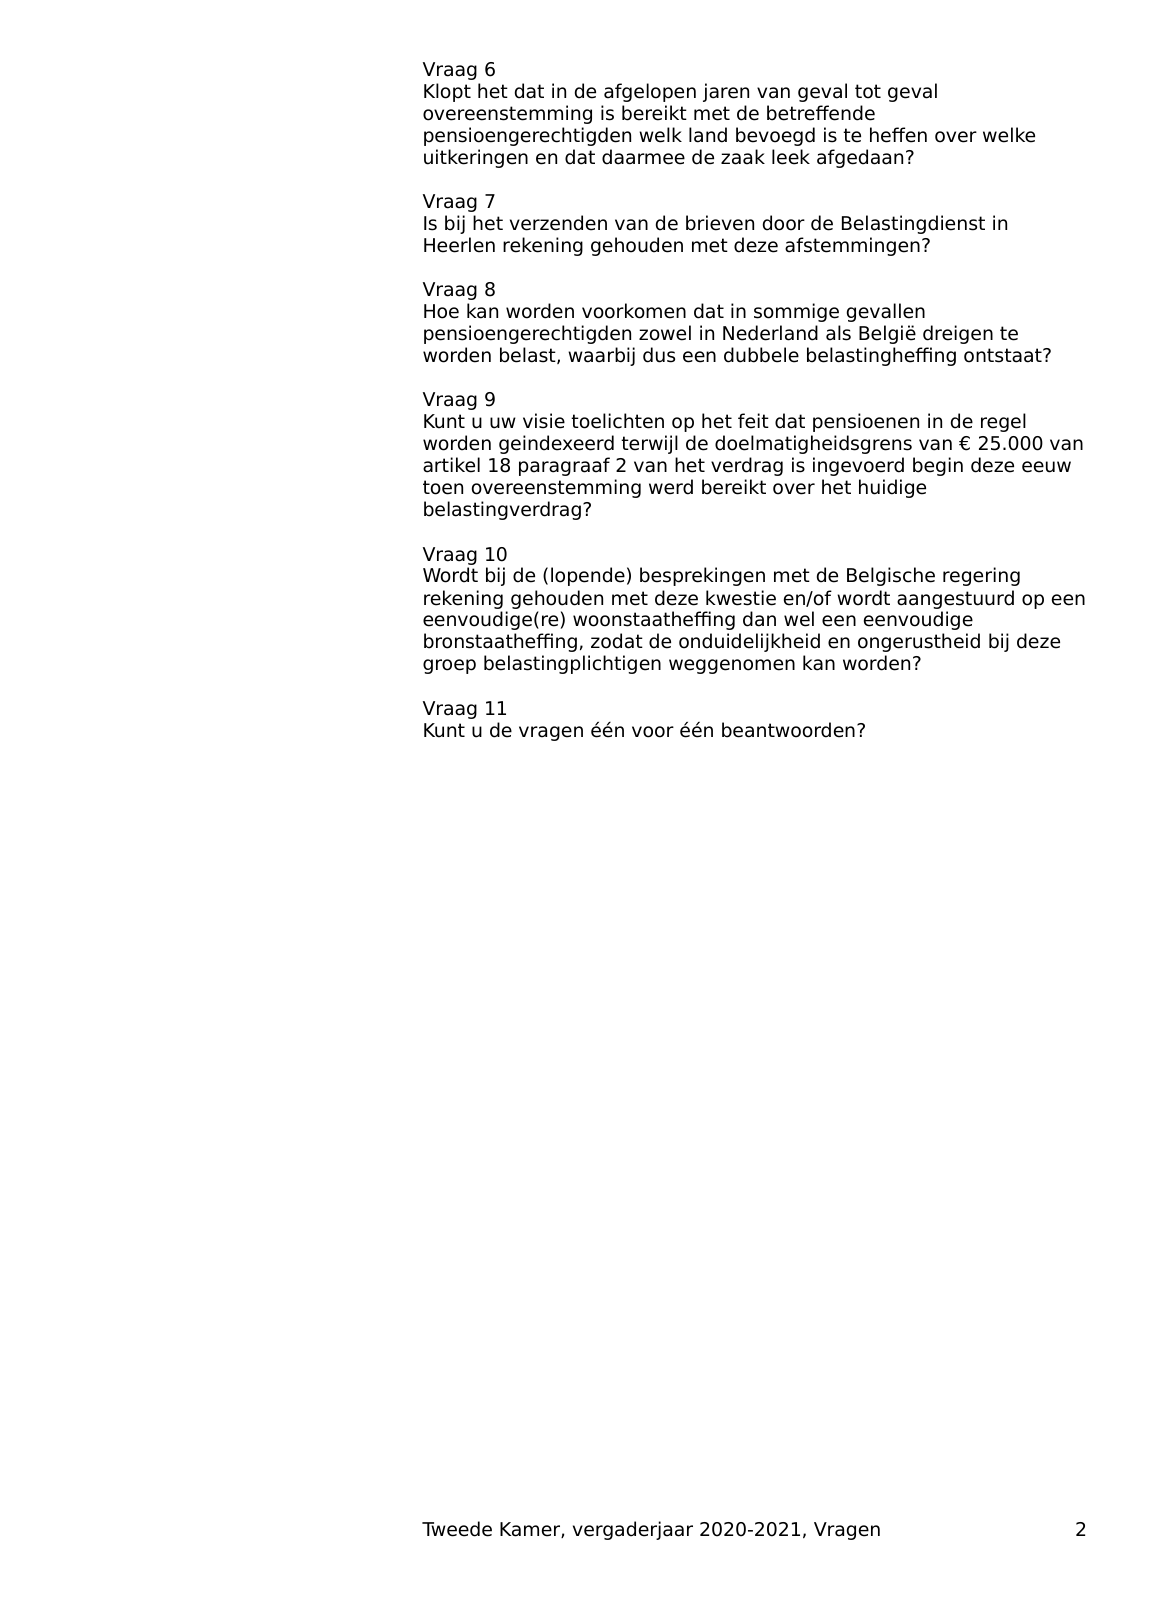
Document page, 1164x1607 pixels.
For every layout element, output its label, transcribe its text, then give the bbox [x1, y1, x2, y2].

text Vraag 7 [422, 191, 1087, 213]
text Vraag 11 [422, 697, 1087, 719]
text Vraag 6 [422, 59, 1087, 81]
text Vraag 8 [422, 279, 1087, 301]
text Kunt u de vragen één voor één beantwoorden? [422, 719, 1087, 741]
text Hoe kan worden voorkomen dat in sommige gevallen pensioengerechtigden zowel in Nederland als België dreigen te worden belast, waarbij dus een dubbele belastingheffing ontstaat? [422, 301, 1087, 367]
text Vraag 9 [422, 389, 1087, 411]
text Wordt bij de (lopende) besprekingen met de Belgische regering rekening gehouden met deze kwestie en/of wordt aangestuurd op een eenvoudige(re) woonstaatheffing dan wel een eenvoudige bronstaatheffing, zodat de onduidelijkheid en ongerustheid bij deze groep belastingplichtigen weggenomen kan worden? [422, 565, 1087, 675]
text Vraag 10 [422, 543, 1087, 565]
text Kunt u uw visie toelichten op het feit dat pensioenen in de regel worden geindexeerd terwijl de doelmatigheidsgrens van € 25.000 van artikel 18 paragraaf 2 van het verdrag is ingevoerd begin deze eeuw toen overeenstemming werd bereikt over het huidige belastingverdrag? [422, 411, 1087, 521]
text Is bij het verzenden van de brieven door de Belastingdienst in Heerlen rekening gehouden met deze afstemmingen? [422, 213, 1087, 257]
text Klopt het dat in de afgelopen jaren van geval tot geval overeenstemming is bereikt met de betreffende pensioengerechtigden welk land bevoegd is te heffen over welke uitkeringen en dat daarmee de zaak leek afgedaan? [422, 81, 1087, 169]
